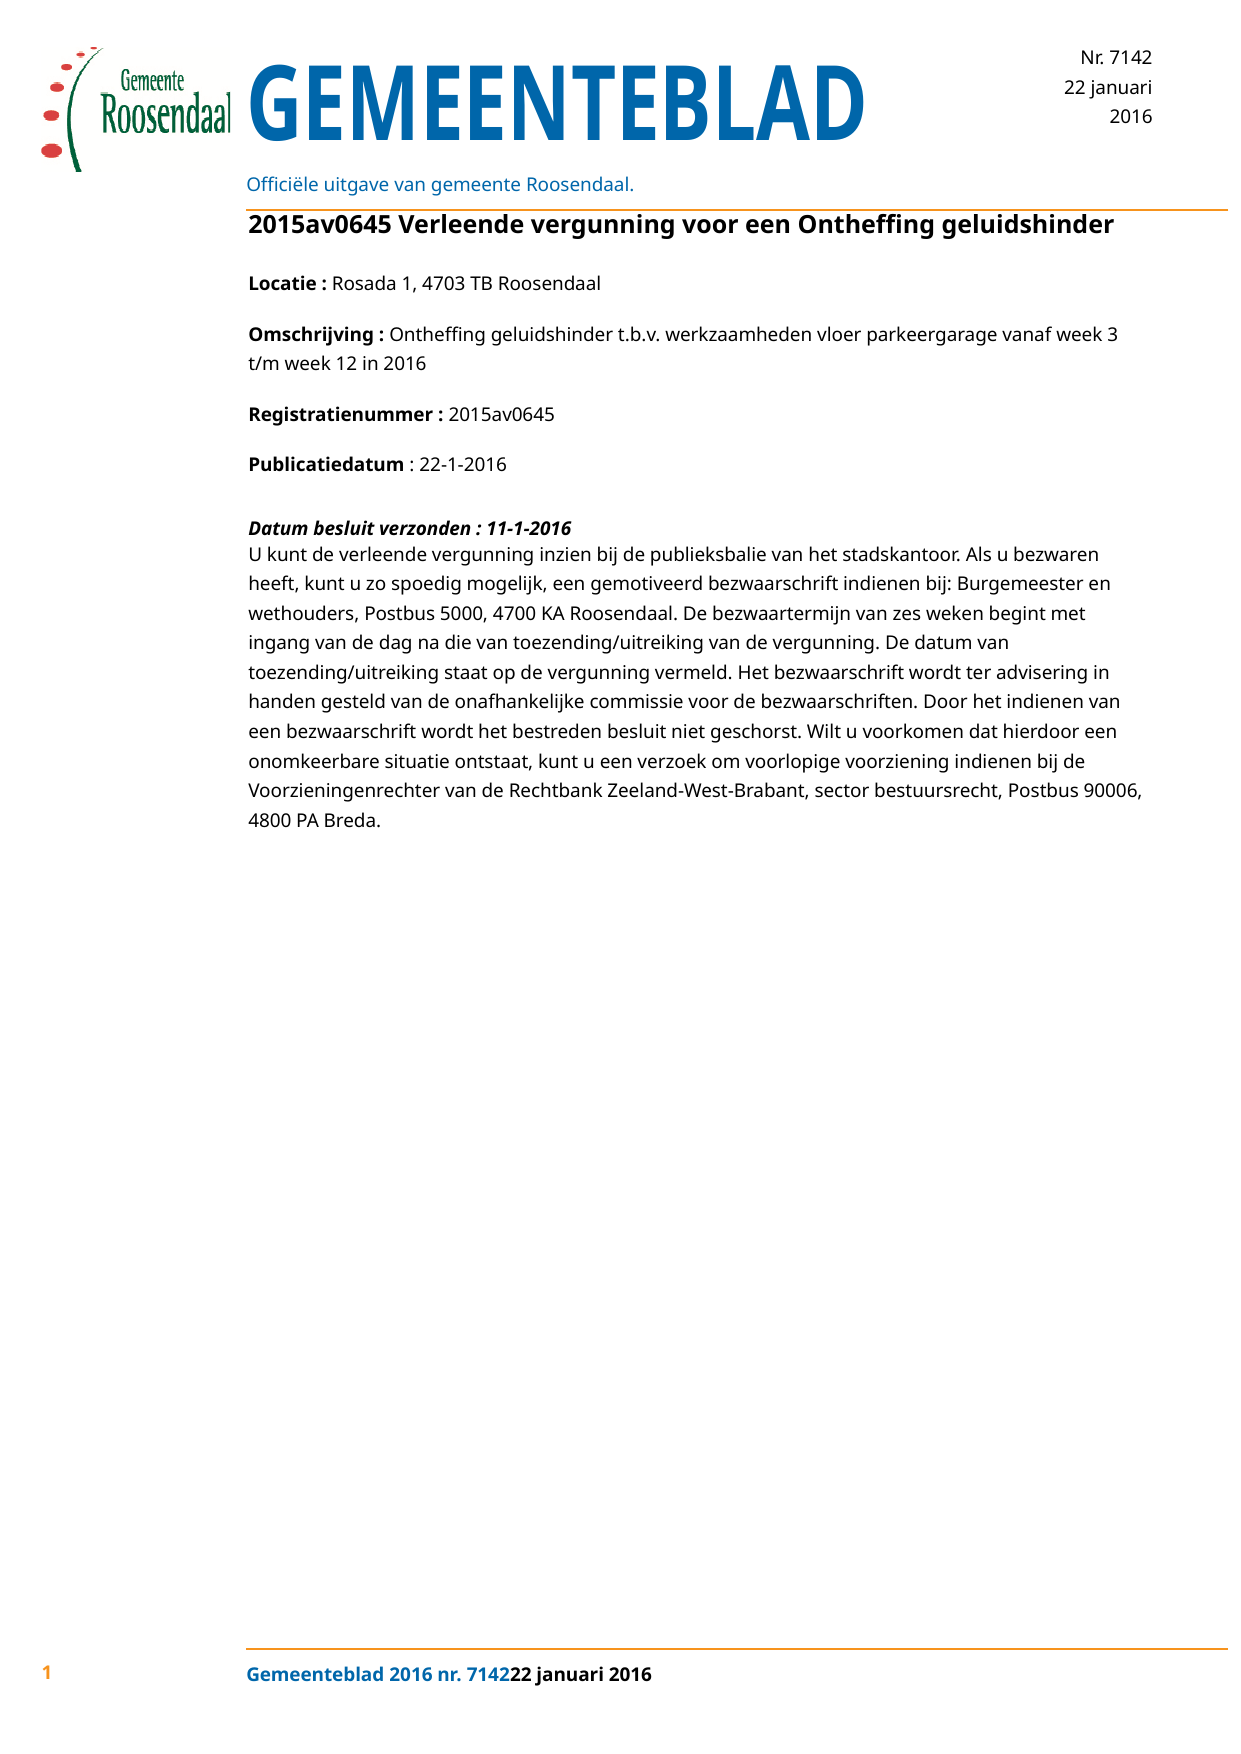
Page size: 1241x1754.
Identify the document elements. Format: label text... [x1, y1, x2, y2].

text Datum besluit verzonden : 11-1-2016 [248, 515, 1152, 541]
text Registratienummer : 2015av0645 [248, 401, 1152, 426]
text Omschrijving : Ontheffing geluidshinder t.b.v. werkzaamheden vloer parkeergarage vanaf week 3 t/m week 12 in 2016 [248, 321, 1152, 376]
text U kunt de verleende vergunning inzien bij de publieksbalie van het stadskantoor. Als u bezwaren heeft, kunt u zo spoedig mogelijk, een gemotiveerd bezwaarschrift indienen bij: Burgemeester en wethouders, Postbus 5000, 4700 KA Roosendaal. De bezwaartermijn van zes weken begint met ingang van de dag na die van toezending/uitreiking van de vergunning. De datum van toezending/uitreiking staat op de vergunning vermeld. Het bezwaarschrift wordt ter advisering in handen gesteld van de onafhankelijke commissie voor de bezwaarschriften. Door het indienen van een bezwaarschrift wordt het bestreden besluit niet geschorst. Wilt u voorkomen dat hierdoor een onomkeerbare situatie ontstaat, kunt u een verzoek om voorlopige voorziening indienen bij de Voorzieningenrechter van de Rechtbank Zeeland-West-Brabant, sector bestuursrecht, Postbus 90006, 4800 PA Breda. [248, 541, 1152, 833]
text Locatie : Rosada 1, 4703 TB Roosendaal [248, 270, 1152, 296]
text 2015av0645 Verleende vergunning voor een Ontheffing geluidshinder [248, 211, 1152, 241]
picture [41, 47, 231, 172]
text Publicatiedatum : 22-1-2016 [248, 451, 1152, 477]
